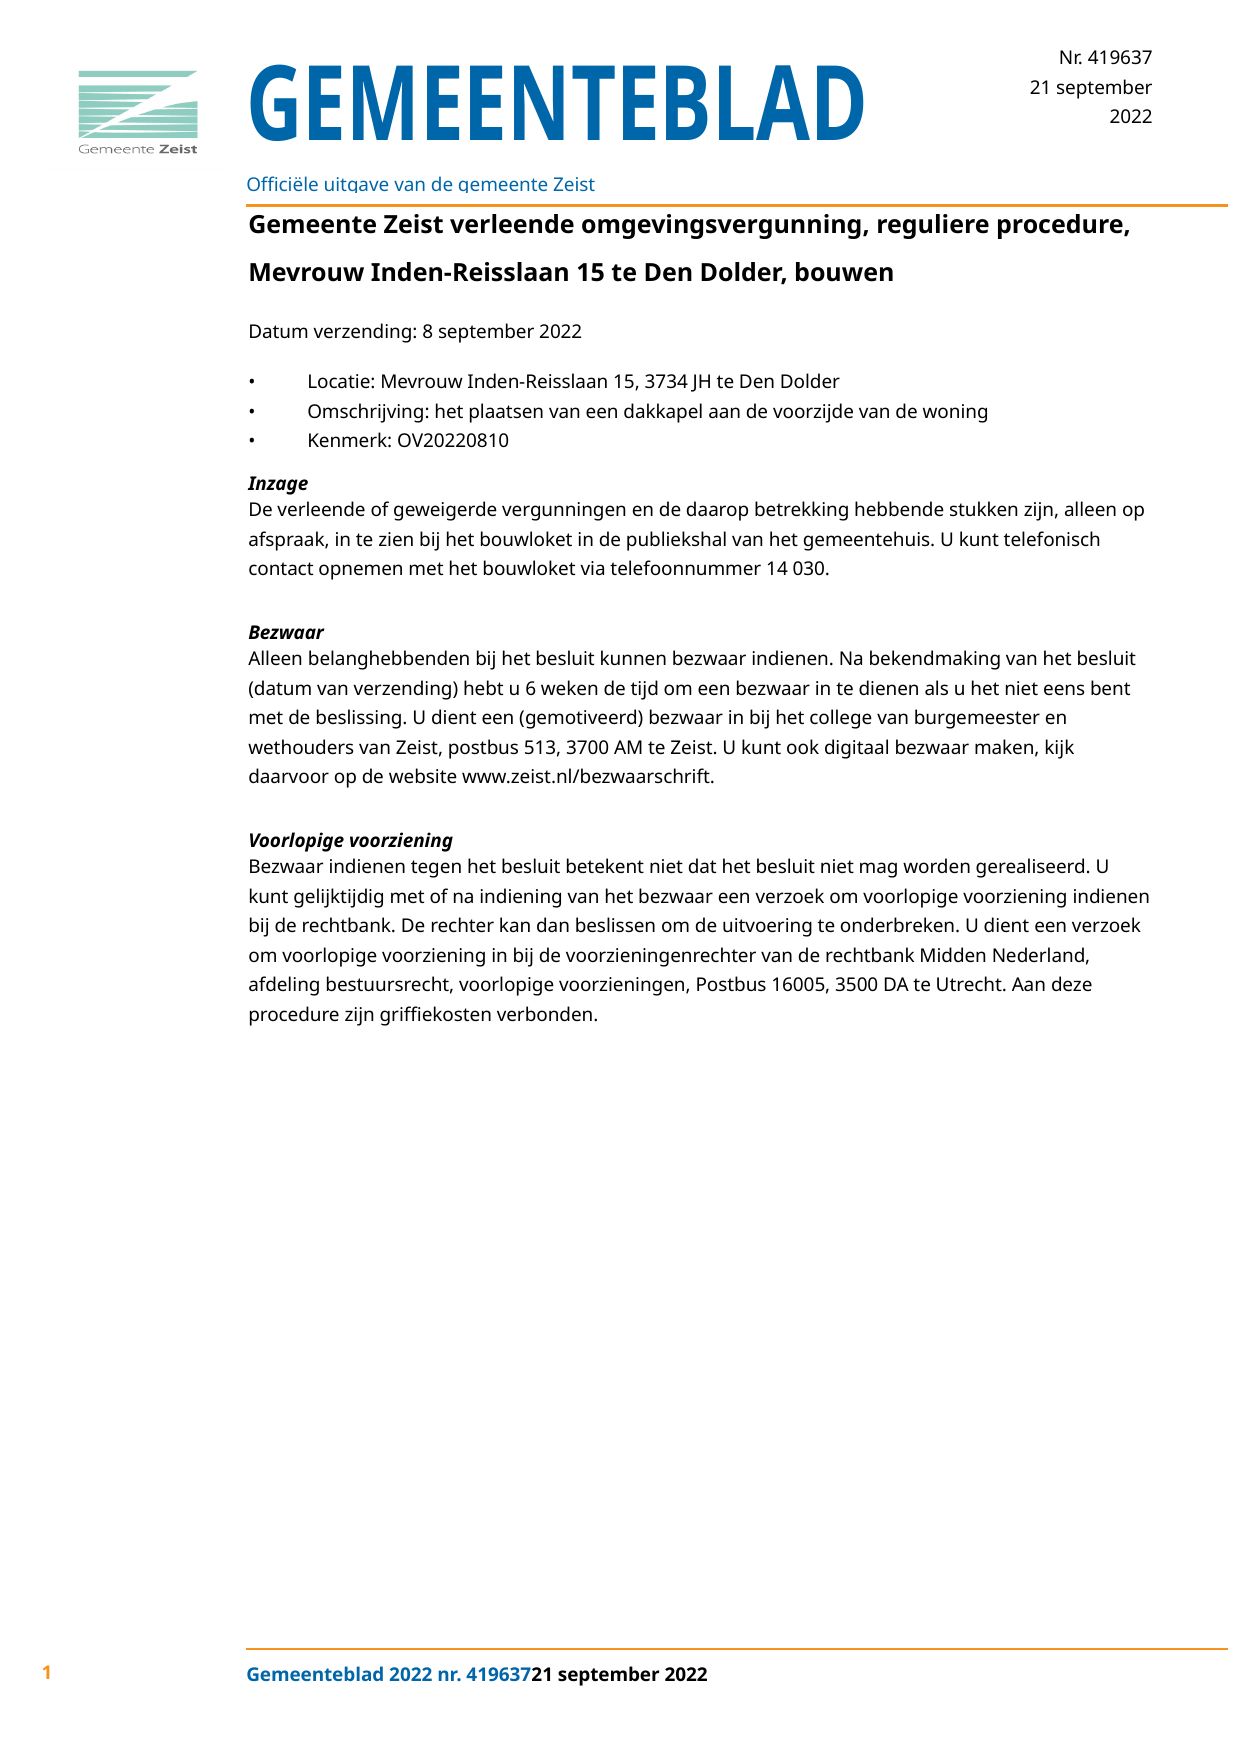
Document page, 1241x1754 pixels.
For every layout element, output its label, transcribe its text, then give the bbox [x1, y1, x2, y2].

list Kenmerk: OV20220810 [248, 427, 1152, 453]
text Bezwaar indienen tegen het besluit betekent niet dat het besluit niet mag worden gerealiseerd. U kunt gelijktijdig met of na indiening van het bezwaar een verzoek om voorlopige voorziening indienen bij de rechtbank. De rechter kan dan beslissen om de uitvoering te onderbreken. U dient een verzoek om voorlopige voorziening in bij de voorzieningenrechter van de rechtbank Midden Nederland, afdeling bestuursrecht, voorlopige voorzieningen, Postbus 16005, 3500 DA te Utrecht. Aan deze procedure zijn griffiekosten verbonden. [248, 853, 1152, 1027]
text Datum verzending: 8 september 2022 [248, 318, 1152, 344]
list Locatie: Mevrouw Inden-Reisslaan 15, 3734 JH te Den Dolder [248, 368, 1152, 394]
list Omschrijving: het plaatsen van een dakkapel aan de voorzijde van de woning [248, 398, 1152, 424]
text Bezwaar [248, 619, 1152, 645]
text De verleende of geweigerde vergunningen en de daarop betrekking hebbende stukken zijn, alleen op afspraak, in te zien bij het bouwloket in de publiekshal van het gemeentehuis. U kunt telefonisch contact opnemen met het bouwloket via telefoonnummer 14 030. [248, 496, 1152, 581]
text Gemeente Zeist verleende omgevingsvergunning, reguliere procedure, Mevrouw Inden-Reisslaan 15 te Den Dolder, bouwen [248, 207, 1152, 288]
text Voorlopige voorziening [248, 827, 1152, 853]
text Alleen belanghebbenden bij het besluit kunnen bezwaar indienen. Na bekendmaking van het besluit (datum van verzending) hebt u 6 weken de tijd om een bezwaar in te dienen als u het niet eens bent met de beslissing. U dient een (gemotiveerd) bezwaar in bij het college van burgemeester en wethouders van Zeist, postbus 513, 3700 AM te Zeist. U kunt ook digitaal bezwaar maken, kijk daarvoor op de website www.zeist.nl/bezwaarschrift. [248, 645, 1152, 789]
text Inzage [248, 471, 1152, 496]
picture [41, 47, 231, 172]
